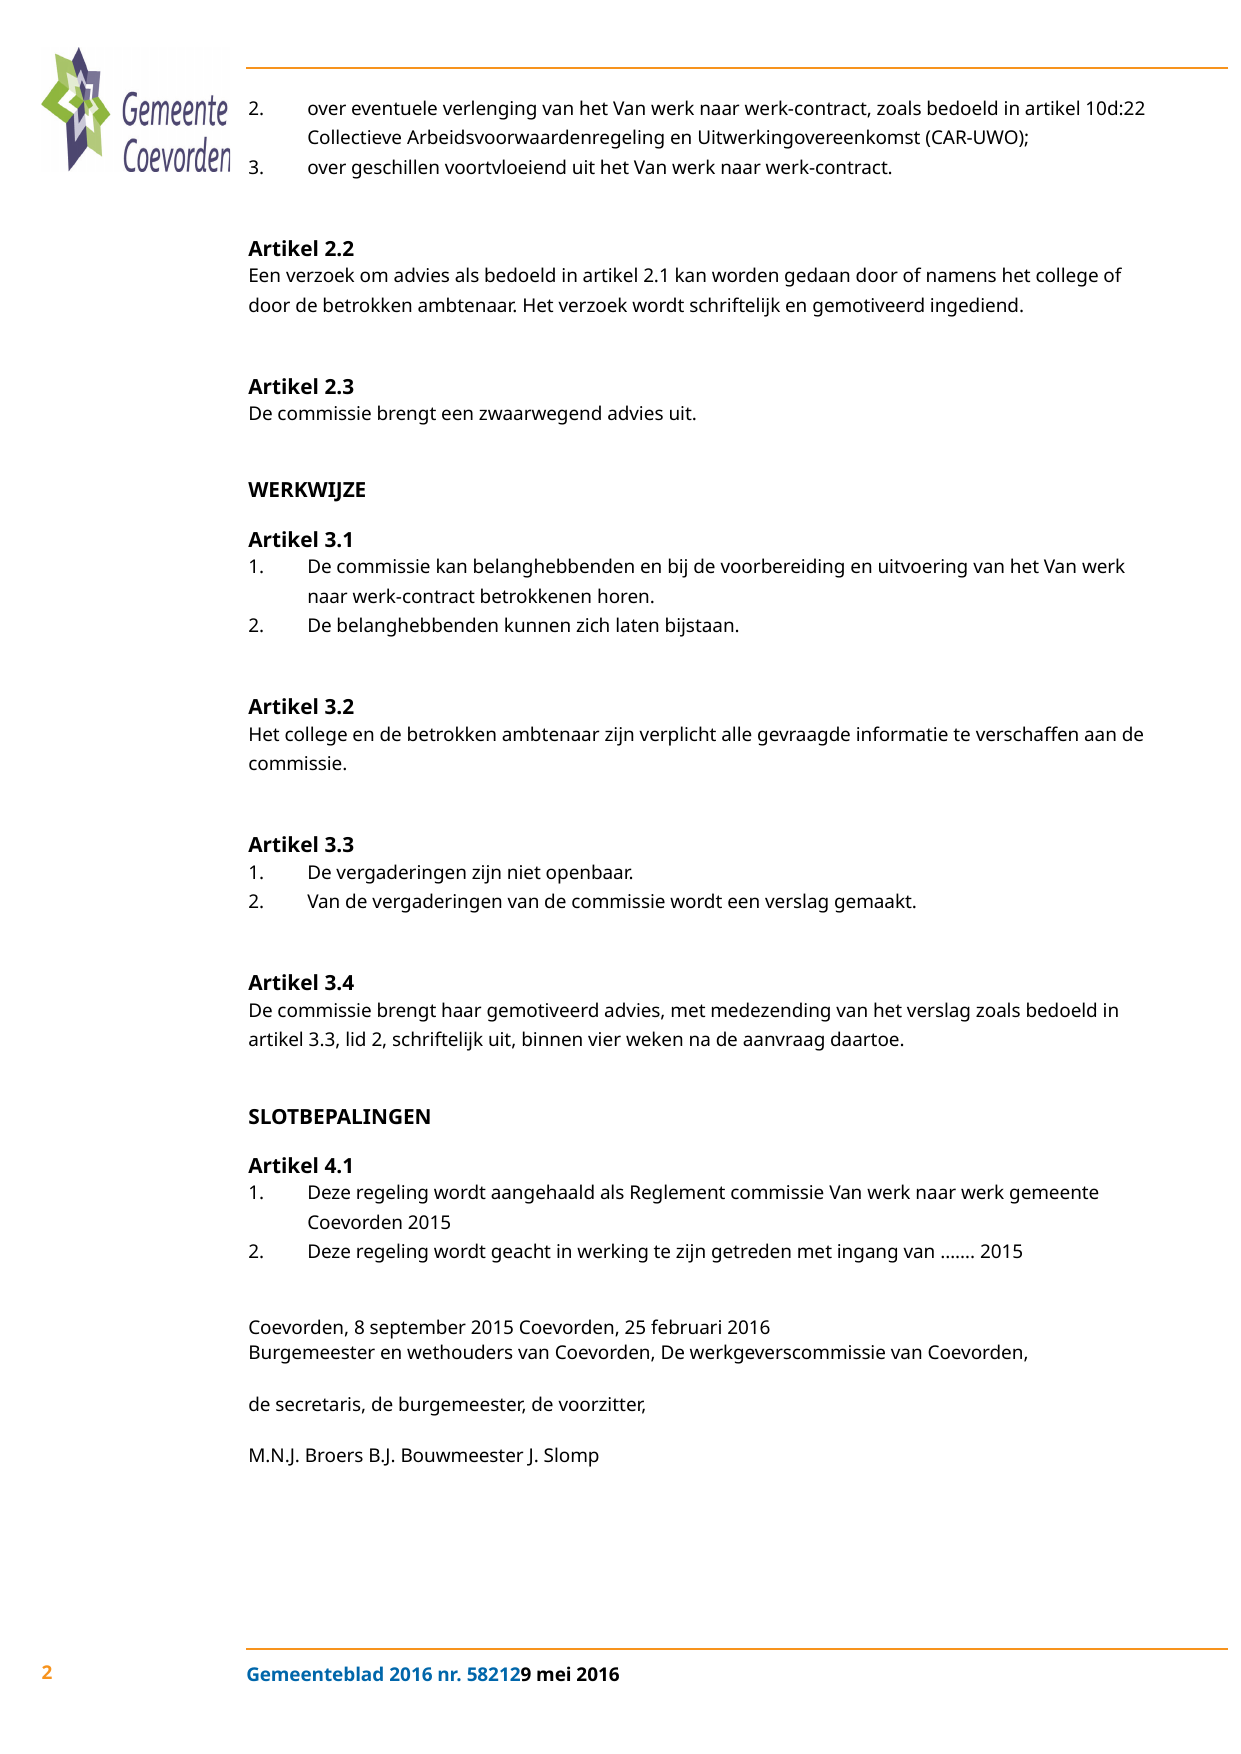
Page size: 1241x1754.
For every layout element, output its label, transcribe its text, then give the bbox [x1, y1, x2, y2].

text Artikel 2.3 [248, 372, 1152, 400]
list over geschillen voortvloeiend uit het Van werk naar werk-contract. [248, 154, 1152, 180]
text Het college en de betrokken ambtenaar zijn verplicht alle gevraagde informatie te verschaffen aan de commissie. [248, 721, 1152, 776]
text Coevorden, 8 september 2015 Coevorden, 25 februari 2016 [248, 1314, 1152, 1339]
picture [41, 47, 231, 172]
list Van de vergaderingen van de commissie wordt een verslag gemaakt. [248, 888, 1152, 914]
text Artikel 3.2 [248, 692, 1152, 721]
list De vergaderingen zijn niet openbaar. [248, 859, 1152, 885]
text Artikel 4.1 [248, 1151, 1152, 1179]
text Artikel 2.2 [248, 234, 1152, 262]
list over eventuele verlenging van het Van werk naar werk-contract, zoals bedoeld in artikel 10d:22 Collectieve Arbeidsvoorwaardenregeling en Uitwerkingovereenkomst (CAR-UWO); [248, 95, 1152, 150]
list Deze regeling wordt geacht in werking te zijn getreden met ingang van ……. 2015 [248, 1239, 1152, 1264]
text SLOTBEPALINGEN [248, 1102, 1152, 1130]
text de secretaris, de burgemeester, de voorzitter, [248, 1391, 1152, 1417]
text Een verzoek om advies als bedoeld in artikel 2.1 kan worden gedaan door of namens het college of door de betrokken ambtenaar. Het verzoek wordt schriftelijk en gemotiveerd ingediend. [248, 262, 1152, 318]
text Artikel 3.1 [248, 525, 1152, 553]
text M.N.J. Broers B.J. Bouwmeester J. Slomp [248, 1442, 1152, 1468]
list De belanghebbenden kunnen zich laten bijstaan. [248, 612, 1152, 638]
list De commissie kan belanghebbenden en bij de voorbereiding en uitvoering van het Van werk naar werk-contract betrokkenen horen. [248, 553, 1152, 609]
text WERKWIJZE [248, 476, 1152, 504]
text Artikel 3.4 [248, 968, 1152, 997]
text Artikel 3.3 [248, 831, 1152, 859]
text Burgemeester en wethouders van Coevorden, De werkgeverscommissie van Coevorden, [248, 1339, 1152, 1365]
text De commissie brengt haar gemotiveerd advies, met medezending van het verslag zoals bedoeld in artikel 3.3, lid 2, schriftelijk uit, binnen vier weken na de aanvraag daartoe. [248, 997, 1152, 1052]
text De commissie brengt een zwaarwegend advies uit. [248, 400, 1152, 426]
list Deze regeling wordt aangehaald als Reglement commissie Van werk naar werk gemeente Coevorden 2015 [248, 1179, 1152, 1235]
